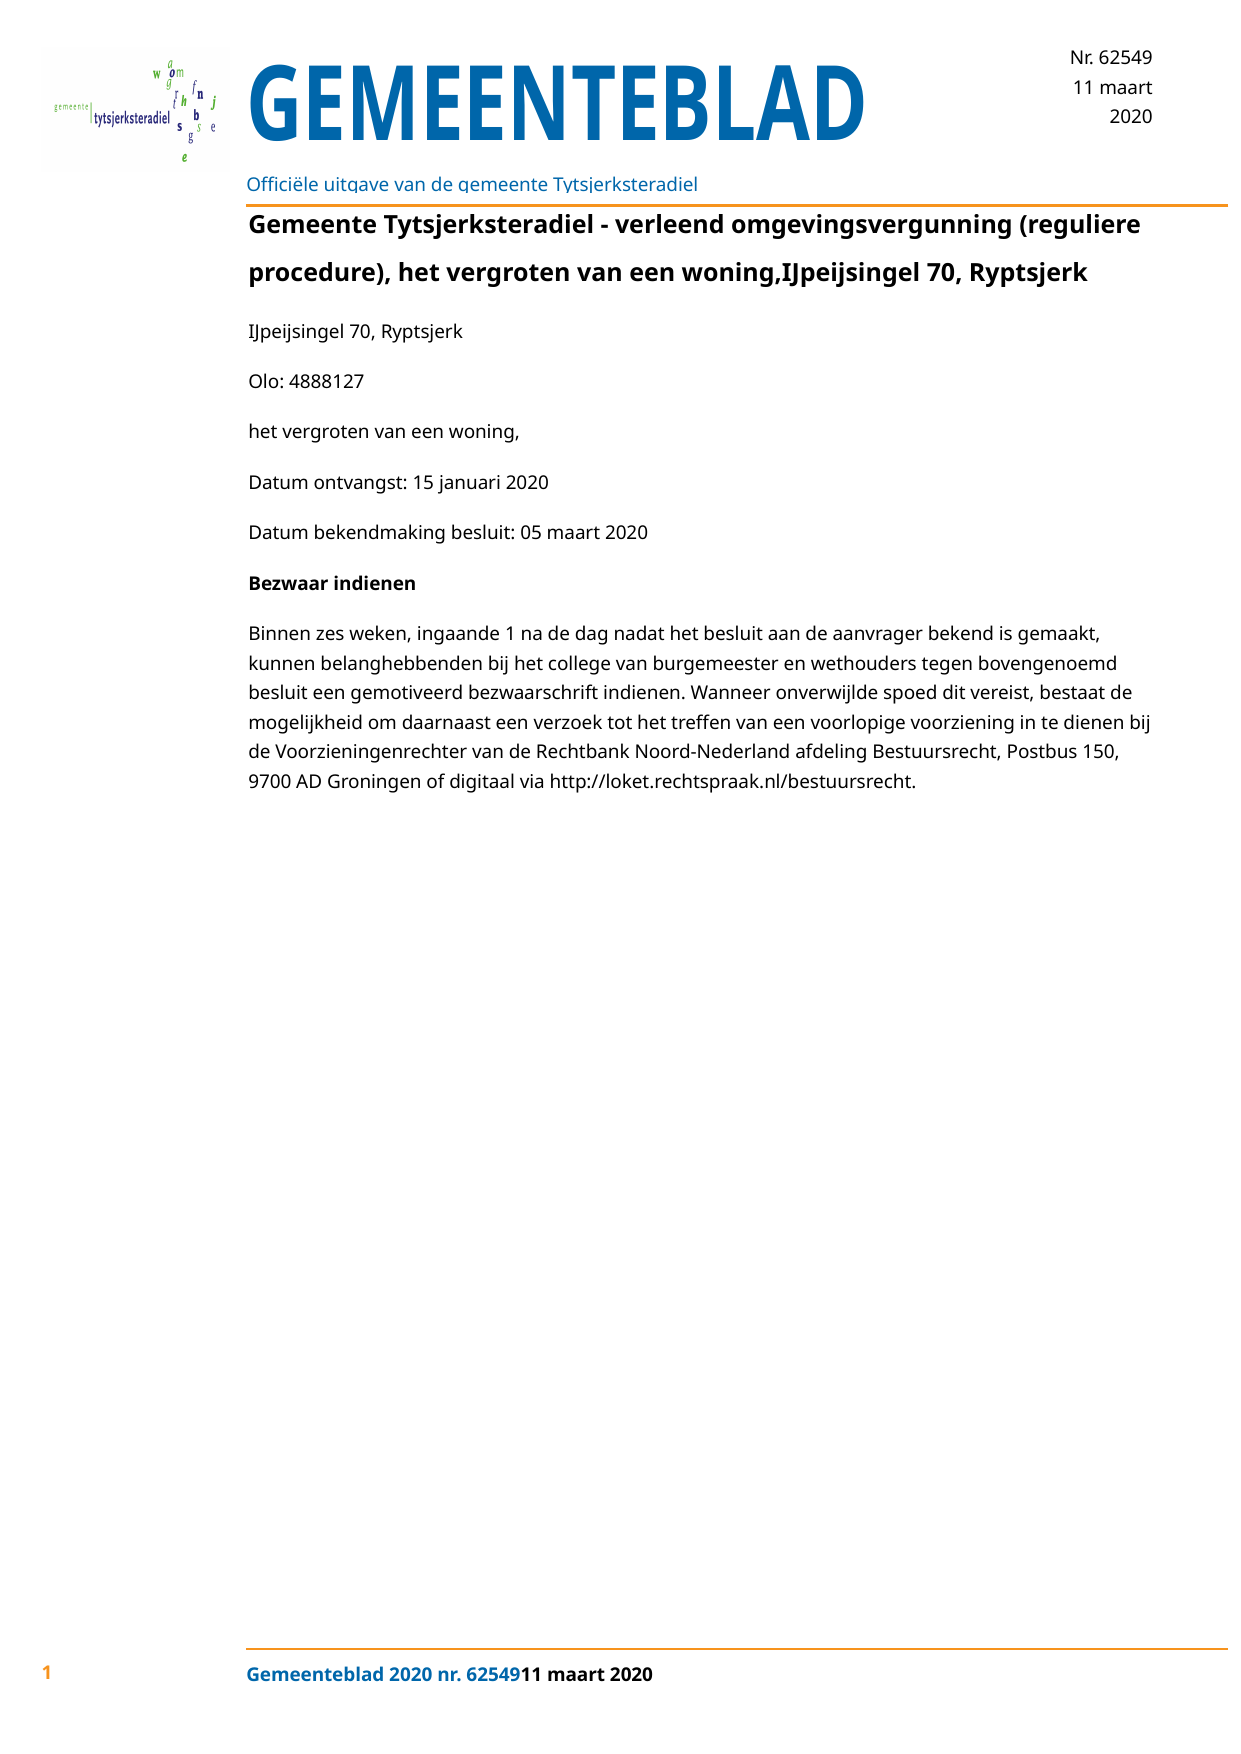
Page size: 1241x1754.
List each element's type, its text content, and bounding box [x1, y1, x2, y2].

text Binnen zes weken, ingaande 1 na de dag nadat het besluit aan de aanvrager bekend is gemaakt, kunnen belanghebbenden bij het college van burgemeester en wethouders tegen bovengenoemd besluit een gemotiveerd bezwaarschrift indienen. Wanneer onverwijlde spoed dit vereist, bestaat de mogelijkheid om daarnaast een verzoek tot het treffen van een voorlopige voorziening in te dienen bij de Voorzieningenrechter van de Rechtbank Noord-Nederland afdeling Bestuursrecht, Postbus 150, 9700 AD Groningen of digitaal via http://loket.rechtspraak.nl/bestuursrecht. [248, 620, 1152, 794]
text Bezwaar indienen [248, 570, 1152, 596]
text IJpeijsingel 70, Ryptsjerk [248, 318, 1152, 344]
text Olo: 4888127 [248, 368, 1152, 394]
text Gemeente Tytsjerksteradiel - verleend omgevingsvergunning (reguliere procedure), het vergroten van een woning,IJpeijsingel 70, Ryptsjerk [248, 207, 1152, 288]
text Datum ontvangst: 15 januari 2020 [248, 469, 1152, 495]
text Datum bekendmaking besluit: 05 maart 2020 [248, 519, 1152, 545]
picture [41, 47, 231, 172]
text het vergroten van een woning, [248, 419, 1152, 444]
